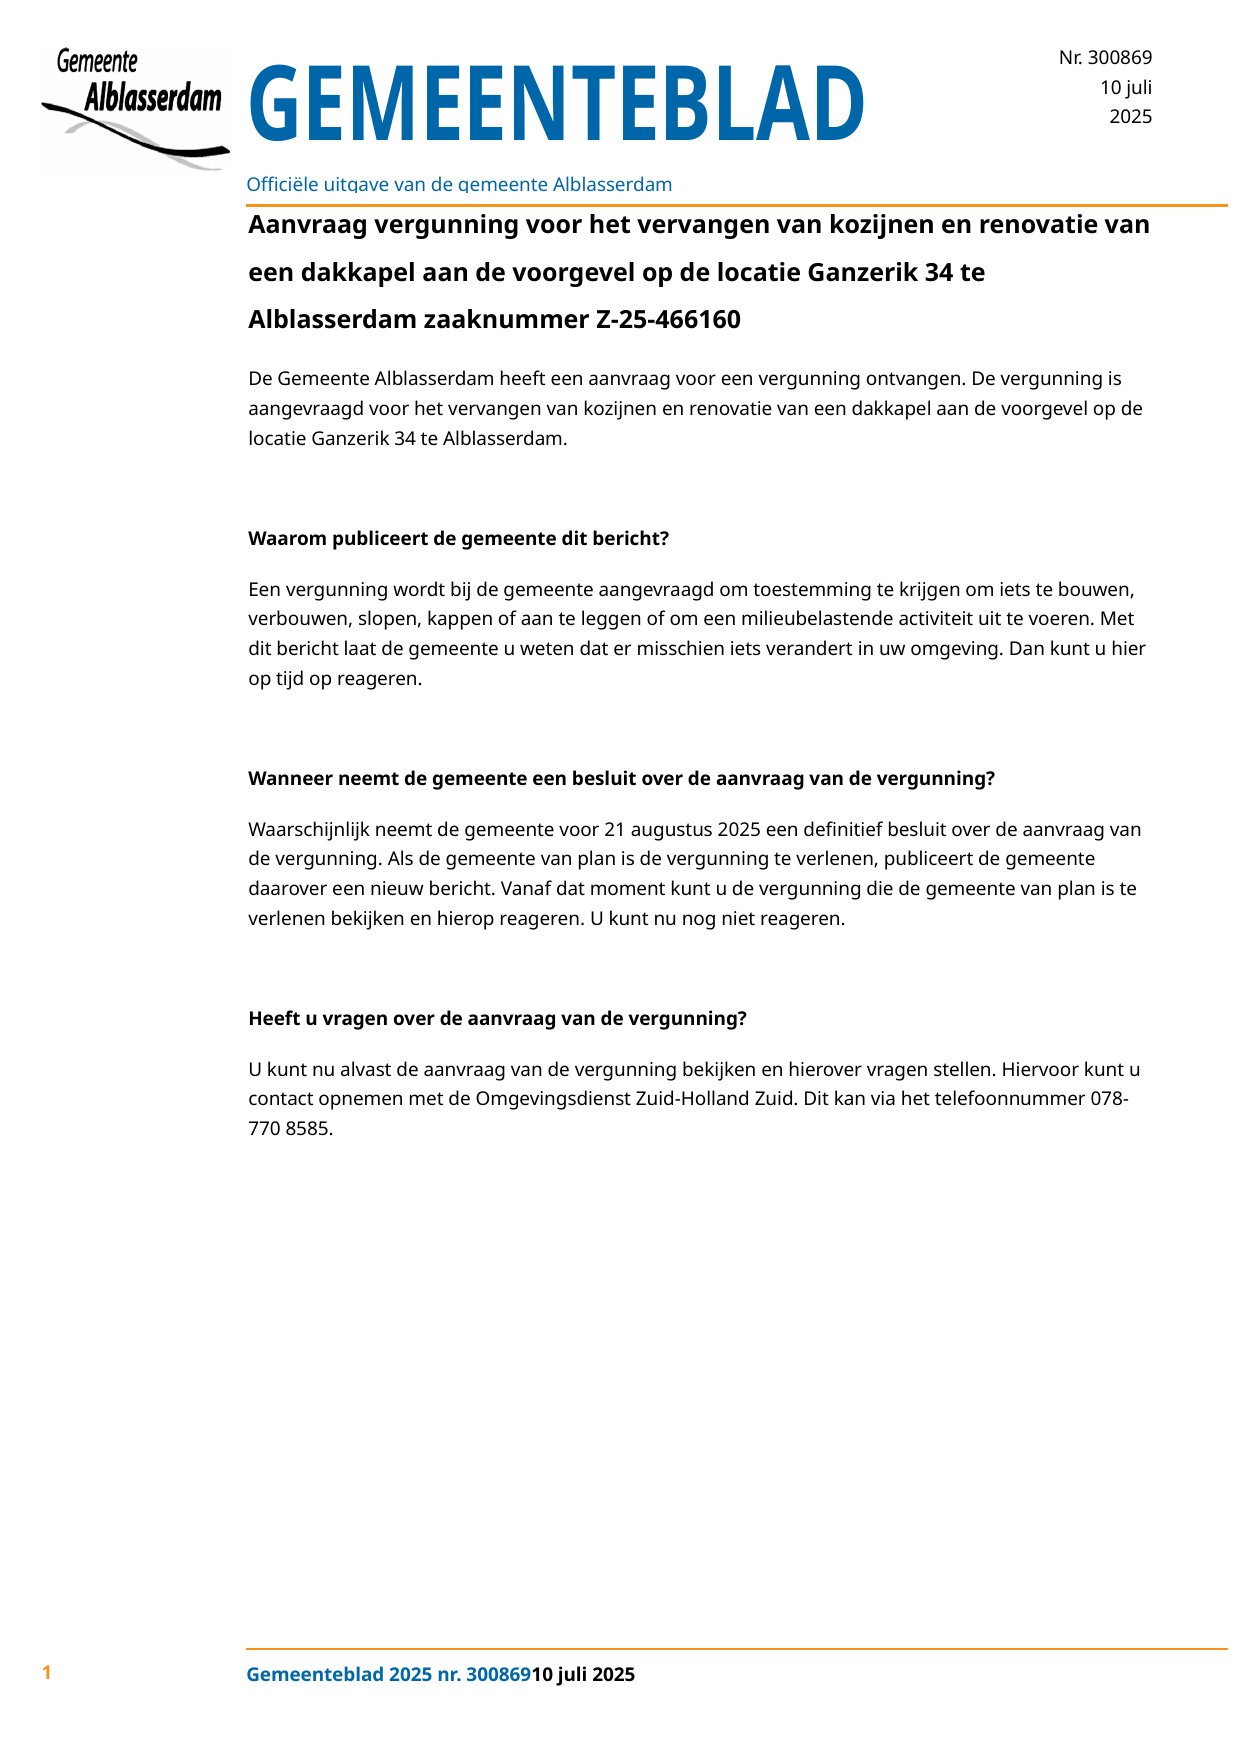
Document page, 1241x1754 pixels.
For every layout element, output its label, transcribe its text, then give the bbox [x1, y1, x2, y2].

text Wanneer neemt de gemeente een besluit over de aanvraag van de vergunning? [248, 766, 1152, 791]
picture [41, 47, 231, 172]
text Heeft u vragen over de aanvraag van de vergunning? [248, 1006, 1152, 1031]
text Aanvraag vergunning voor het vervangen van kozijnen en renovatie van een dakkapel aan de voorgevel op de locatie Ganzerik 34 te Alblasserdam zaaknummer Z-25-466160 [248, 207, 1152, 336]
text Een vergunning wordt bij de gemeente aangevraagd om toestemming te krijgen om iets te bouwen, verbouwen, slopen, kappen of aan te leggen of om een milieubelastende activiteit uit te voeren. Met dit bericht laat de gemeente u weten dat er misschien iets verandert in uw omgeving. Dan kunt u hier op tijd op reageren. [248, 576, 1152, 690]
text Waarom publiceert de gemeente dit bericht? [248, 526, 1152, 551]
text Waarschijnlijk neemt de gemeente voor 21 augustus 2025 een definitief besluit over de aanvraag van de vergunning. Als de gemeente van plan is de vergunning te verlenen, publiceert de gemeente daarover een nieuw bericht. Vanaf dat moment kunt u de vergunning die de gemeente van plan is te verlenen bekijken en hierop reageren. U kunt nu nog niet reageren. [248, 816, 1152, 930]
text U kunt nu alvast de aanvraag van de vergunning bekijken en hierover vragen stellen. Hiervoor kunt u contact opnemen met de Omgevingsdienst Zuid-Holland Zuid. Dit kan via het telefoonnummer 078-770 8585. [248, 1056, 1152, 1141]
text De Gemeente Alblasserdam heeft een aanvraag voor een vergunning ontvangen. De vergunning is aangevraagd voor het vervangen van kozijnen en renovatie van een dakkapel aan de voorgevel op de locatie Ganzerik 34 te Alblasserdam. [248, 366, 1152, 450]
